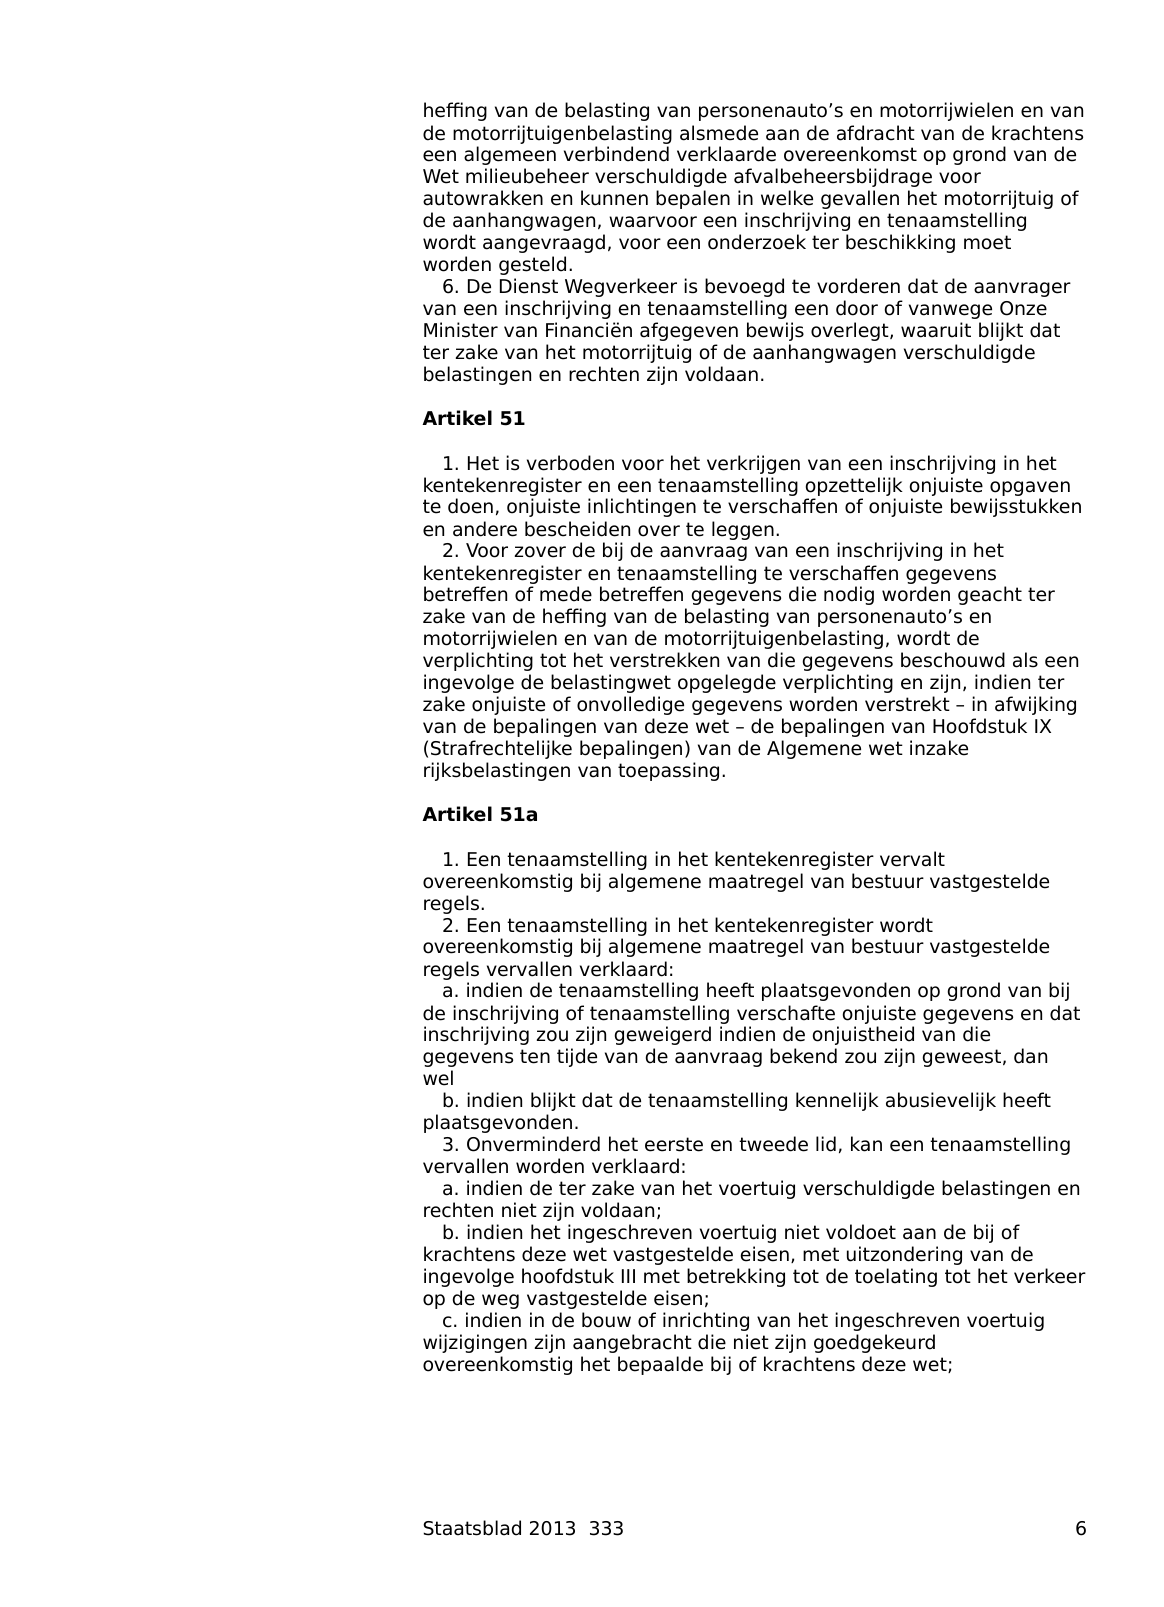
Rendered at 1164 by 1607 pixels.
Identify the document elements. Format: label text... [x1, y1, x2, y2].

text 1. Het is verboden voor het verkrijgen van een inschrijving in het kentekenregister en een tenaamstelling opzettelijk onjuiste opgaven te doen, onjuiste inlichtingen te verschaffen of onjuiste bewijsstukken en andere bescheiden over te leggen. [422, 452, 1087, 540]
text 2. Een tenaamstelling in het kentekenregister wordt overeenkomstig bij algemene maatregel van bestuur vastgestelde regels vervallen verklaard: [422, 914, 1087, 980]
subtitle Artikel 51 [422, 408, 1087, 430]
text c. indien in de bouw of inrichting van het ingeschreven voertuig wijzigingen zijn aangebracht die niet zijn goedgekeurd overeenkomstig het bepaalde bij of krachtens deze wet; [422, 1310, 1087, 1376]
text b. indien het ingeschreven voertuig niet voldoet aan de bij of krachtens deze wet vastgestelde eisen, met uitzondering van de ingevolge hoofdstuk III met betrekking tot de toelating tot het verkeer op de weg vastgestelde eisen; [422, 1222, 1087, 1310]
text b. indien blijkt dat de tenaamstelling kennelijk abusievelijk heeft plaatsgevonden. [422, 1090, 1087, 1134]
text a. indien de tenaamstelling heeft plaatsgevonden op grond van bij de inschrijving of tenaamstelling verschafte onjuiste gegevens en dat inschrijving zou zijn geweigerd indien de onjuistheid van die gegevens ten tijde van de aanvraag bekend zou zijn geweest, dan wel [422, 980, 1087, 1090]
text 2. Voor zover de bij de aanvraag van een inschrijving in het kentekenregister en tenaamstelling te verschaffen gegevens betreffen of mede betreffen gegevens die nodig worden geacht ter zake van de heffing van de belasting van personenauto’s en motorrijwielen en van de motorrijtuigenbelasting, wordt de verplichting tot het verstrekken van die gegevens beschouwd als een ingevolge de belastingwet opgelegde verplichting en zijn, indien ter zake onjuiste of onvolledige gegevens worden verstrekt – in afwijking van de bepalingen van deze wet – de bepalingen van Hoofdstuk IX (Strafrechtelijke bepalingen) van de Algemene wet inzake rijksbelastingen van toepassing. [422, 540, 1087, 782]
text a. indien de ter zake van het voertuig verschuldigde belastingen en rechten niet zijn voldaan; [422, 1178, 1087, 1222]
text 3. Onverminderd het eerste en tweede lid, kan een tenaamstelling vervallen worden verklaard: [422, 1134, 1087, 1178]
subtitle Artikel 51a [422, 804, 1087, 826]
text 6. De Dienst Wegverkeer is bevoegd te vorderen dat de aanvrager van een inschrijving en tenaamstelling een door of vanwege Onze Minister van Financiën afgegeven bewijs overlegt, waaruit blijkt dat ter zake van het motorrijtuig of de aanhangwagen verschuldigde belastingen en rechten zijn voldaan. [422, 276, 1087, 386]
text heffing van de belasting van personenauto’s en motorrijwielen en van de motorrijtuigenbelasting alsmede aan de afdracht van de krachtens een algemeen verbindend verklaarde overeenkomst op grond van de Wet milieubeheer verschuldigde afvalbeheersbijdrage voor autowrakken en kunnen bepalen in welke gevallen het motorrijtuig of de aanhangwagen, waarvoor een inschrijving en tenaamstelling wordt aangevraagd, voor een onderzoek ter beschikking moet worden gesteld. [422, 100, 1087, 276]
text 1. Een tenaamstelling in het kentekenregister vervalt overeenkomstig bij algemene maatregel van bestuur vastgestelde regels. [422, 848, 1087, 914]
